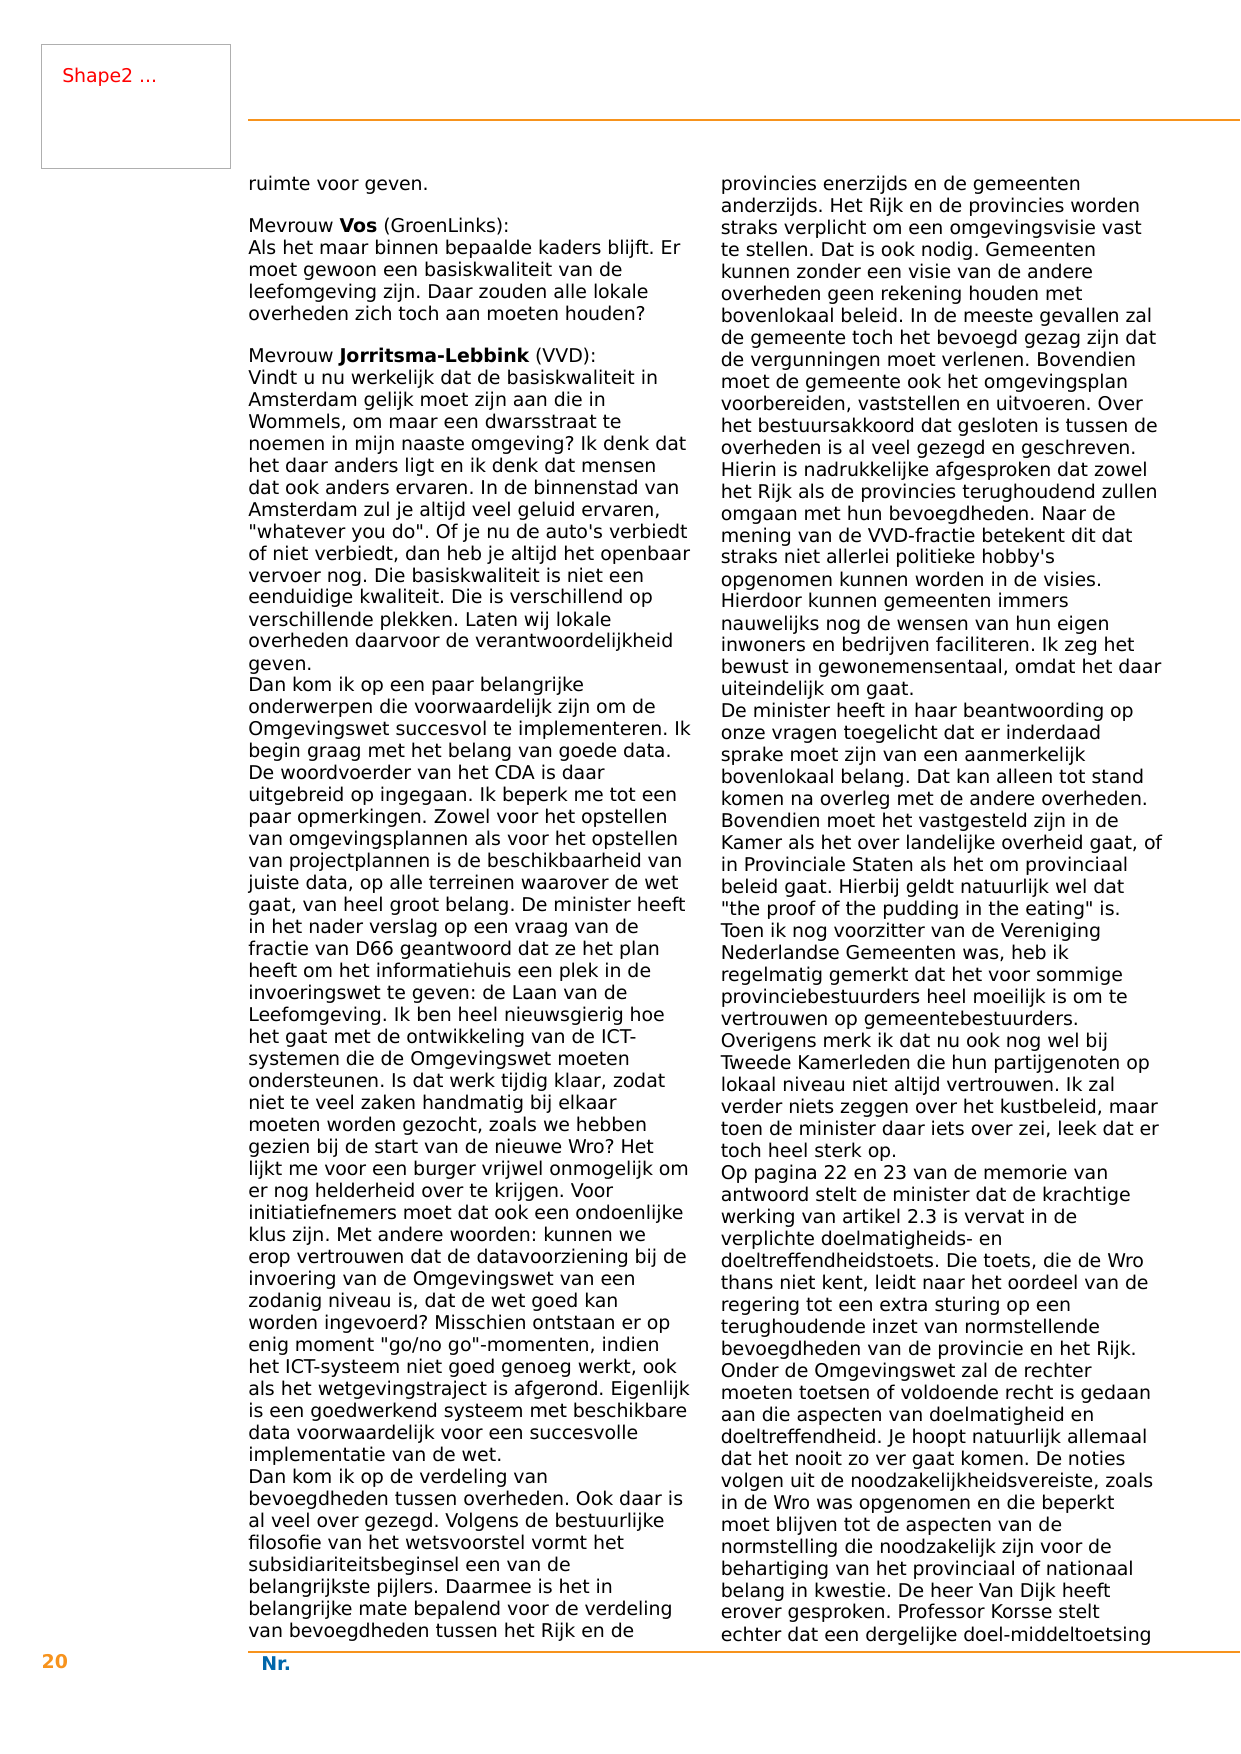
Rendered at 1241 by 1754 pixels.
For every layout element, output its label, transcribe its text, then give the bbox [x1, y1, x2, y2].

text Op pagina 22 en 23 van de memorie van antwoord stelt de minister dat de krachtige werking van artikel 2.3 is vervat in de verplichte doelmatigheids- en doeltreffendheidstoets. Die toets, die de Wro thans niet kent, leidt naar het oordeel van de regering tot een extra sturing op een terughoudende inzet van normstellende bevoegdheden van de provincie en het Rijk. Onder de Omgevingswet zal de rechter moeten toetsen of voldoende recht is gedaan aan die aspecten van doelmatigheid en doeltreffendheid. Je hoopt natuurlijk allemaal dat het nooit zo ver gaat komen. De noties volgen uit de noodzakelijkheidsvereiste, zoals in de Wro was opgenomen en die beperkt moet blijven tot de aspecten van de normstelling die noodzakelijk zijn voor de behartiging van het provinciaal of nationaal belang in kwestie. De heer Van Dijk heeft erover gesproken. Professor Korsse stelt echter dat een dergelijke doel-middeltoetsing [721, 1162, 1163, 1645]
text De minister heeft in haar beantwoording op onze vragen toegelicht dat er inderdaad sprake moet zijn van een aanmerkelijk bovenlokaal belang. Dat kan alleen tot stand komen na overleg met de andere overheden. Bovendien moet het vastgesteld zijn in de Kamer als het over landelijke overheid gaat, of in Provinciale Staten als het om provinciaal beleid gaat. Hierbij geldt natuurlijk wel dat "the proof of the pudding in the eating" is. Toen ik nog voorzitter van de Vereniging Nederlandse Gemeenten was, heb ik regelmatig gemerkt dat het voor sommige provinciebestuurders heel moeilijk is om te vertrouwen op gemeentebestuurders. Overigens merk ik dat nu ook nog wel bij Tweede Kamerleden die hun partijgenoten op lokaal niveau niet altijd vertrouwen. Ik zal verder niets zeggen over het kustbeleid, maar toen de minister daar iets over zei, leek dat er toch heel sterk op. [721, 700, 1163, 1162]
text Als het maar binnen bepaalde kaders blijft. Er moet gewoon een basiskwaliteit van de leefomgeving zijn. Daar zouden alle lokale overheden zich toch aan moeten houden? [248, 237, 691, 325]
text ruimte voor geven. [248, 173, 691, 195]
text Mevrouw Vos (GroenLinks): [248, 215, 691, 237]
text Dan kom ik op de verdeling van bevoegdheden tussen overheden. Ook daar is al veel over gezegd. Volgens de bestuurlijke filosofie van het wetsvoorstel vormt het subsidiariteitsbeginsel een van de belangrijkste pijlers. Daarmee is het in belangrijke mate bepalend voor de verdeling van bevoegdheden tussen het Rijk en de [248, 1466, 691, 1641]
text Mevrouw Jorritsma-Lebbink (VVD): [248, 345, 691, 367]
text Vindt u nu werkelijk dat de basiskwaliteit in Amsterdam gelijk moet zijn aan die in Wommels, om maar een dwarsstraat te noemen in mijn naaste omgeving? Ik denk dat het daar anders ligt en ik denk dat mensen dat ook anders ervaren. In de binnenstad van Amsterdam zul je altijd veel geluid ervaren, "whatever you do". Of je nu de auto's verbiedt of niet verbiedt, dan heb je altijd het openbaar vervoer nog. Die basiskwaliteit is niet een eenduidige kwaliteit. Die is verschillend op verschillende plekken. Laten wij lokale overheden daarvoor de verantwoordelijkheid geven. [248, 367, 691, 674]
text provincies enerzijds en de gemeenten anderzijds. Het Rijk en de provincies worden straks verplicht om een omgevingsvisie vast te stellen. Dat is ook nodig. Gemeenten kunnen zonder een visie van de andere overheden geen rekening houden met bovenlokaal beleid. In de meeste gevallen zal de gemeente toch het bevoegd gezag zijn dat de vergunningen moet verlenen. Bovendien moet de gemeente ook het omgevingsplan voorbereiden, vaststellen en uitvoeren. Over het bestuursakkoord dat gesloten is tussen de overheden is al veel gezegd en geschreven. Hierin is nadrukkelijke afgesproken dat zowel het Rijk als de provincies terughoudend zullen omgaan met hun bevoegdheden. Naar de mening van de VVD-fractie betekent dit dat straks niet allerlei politieke hobby's opgenomen kunnen worden in de visies. Hierdoor kunnen gemeenten immers nauwelijks nog de wensen van hun eigen inwoners en bedrijven faciliteren. Ik zeg het bewust in gewonemensentaal, omdat het daar uiteindelijk om gaat. [721, 173, 1163, 700]
text Dan kom ik op een paar belangrijke onderwerpen die voorwaardelijk zijn om de Omgevingswet succesvol te implementeren. Ik begin graag met het belang van goede data. De woordvoerder van het CDA is daar uitgebreid op ingegaan. Ik beperk me tot een paar opmerkingen. Zowel voor het opstellen van omgevingsplannen als voor het opstellen van projectplannen is de beschikbaarheid van juiste data, op alle terreinen waarover de wet gaat, van heel groot belang. De minister heeft in het nader verslag op een vraag van de fractie van D66 geantwoord dat ze het plan heeft om het informatiehuis een plek in de invoeringswet te geven: de Laan van de Leefomgeving. Ik ben heel nieuwsgierig hoe het gaat met de ontwikkeling van de ICT-systemen die de Omgevingswet moeten ondersteunen. Is dat werk tijdig klaar, zodat niet te veel zaken handmatig bij elkaar moeten worden gezocht, zoals we hebben gezien bij de start van de nieuwe Wro? Het lijkt me voor een burger vrijwel onmogelijk om er nog helderheid over te krijgen. Voor initiatiefnemers moet dat ook een ondoenlijke klus zijn. Met andere woorden: kunnen we erop vertrouwen dat de datavoorziening bij de invoering van de Omgevingswet van een zodanig niveau is, dat de wet goed kan worden ingevoerd? Misschien ontstaan er op enig moment "go/no go"-momenten, indien het ICT-systeem niet goed genoeg werkt, ook als het wetgevingstraject is afgerond. Eigenlijk is een goedwerkend systeem met beschikbare data voorwaardelijk voor een succesvolle implementatie van de wet. [248, 674, 691, 1466]
